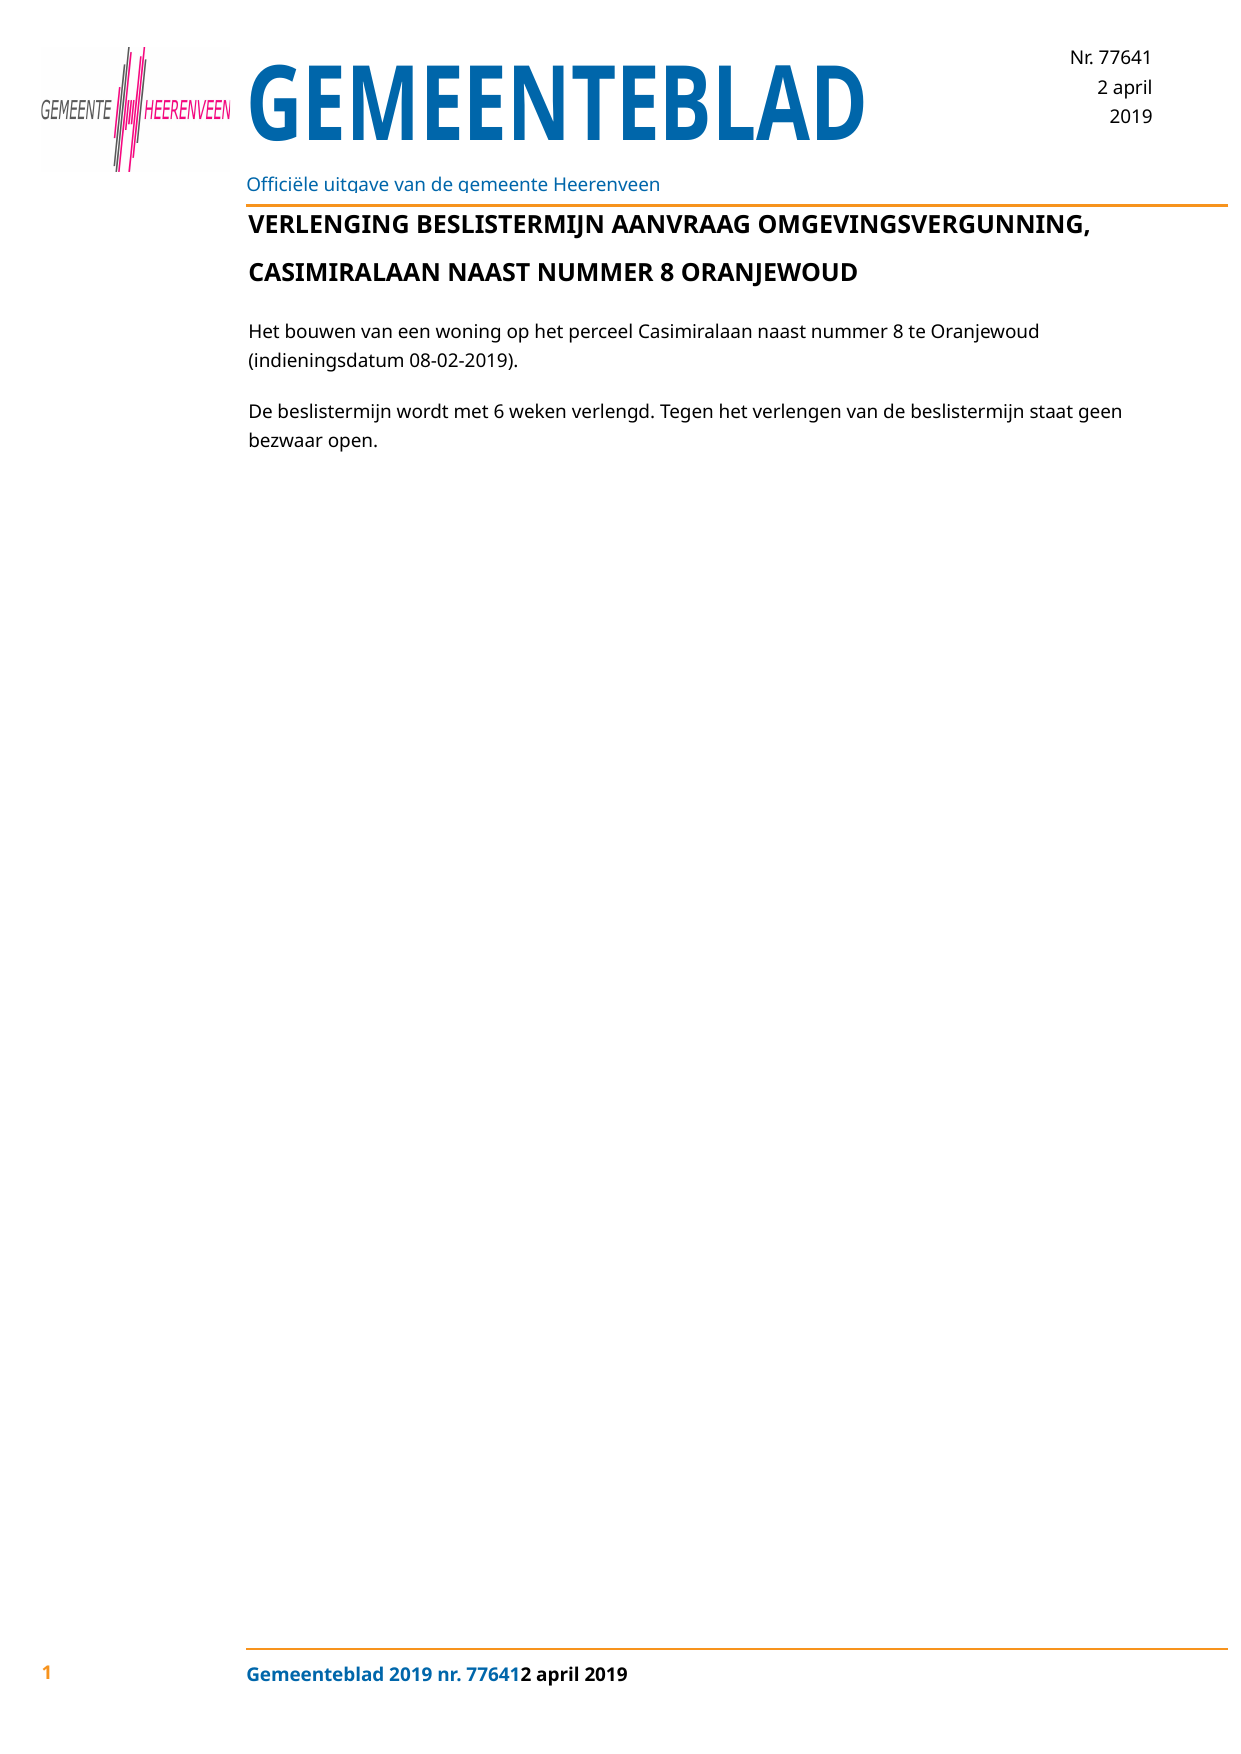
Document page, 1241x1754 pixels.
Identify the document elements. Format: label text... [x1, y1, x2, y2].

text De beslistermijn wordt met 6 weken verlengd. Tegen het verlengen van de beslistermijn staat geen bezwaar open. [248, 398, 1152, 453]
text VERLENGING BESLISTERMIJN AANVRAAG OMGEVINGSVERGUNNING, CASIMIRALAAN NAAST NUMMER 8 ORANJEWOUD [248, 207, 1152, 288]
picture [41, 47, 231, 172]
text Het bouwen van een woning op het perceel Casimiralaan naast nummer 8 te Oranjewoud (indieningsdatum 08-02-2019). [248, 318, 1152, 373]
